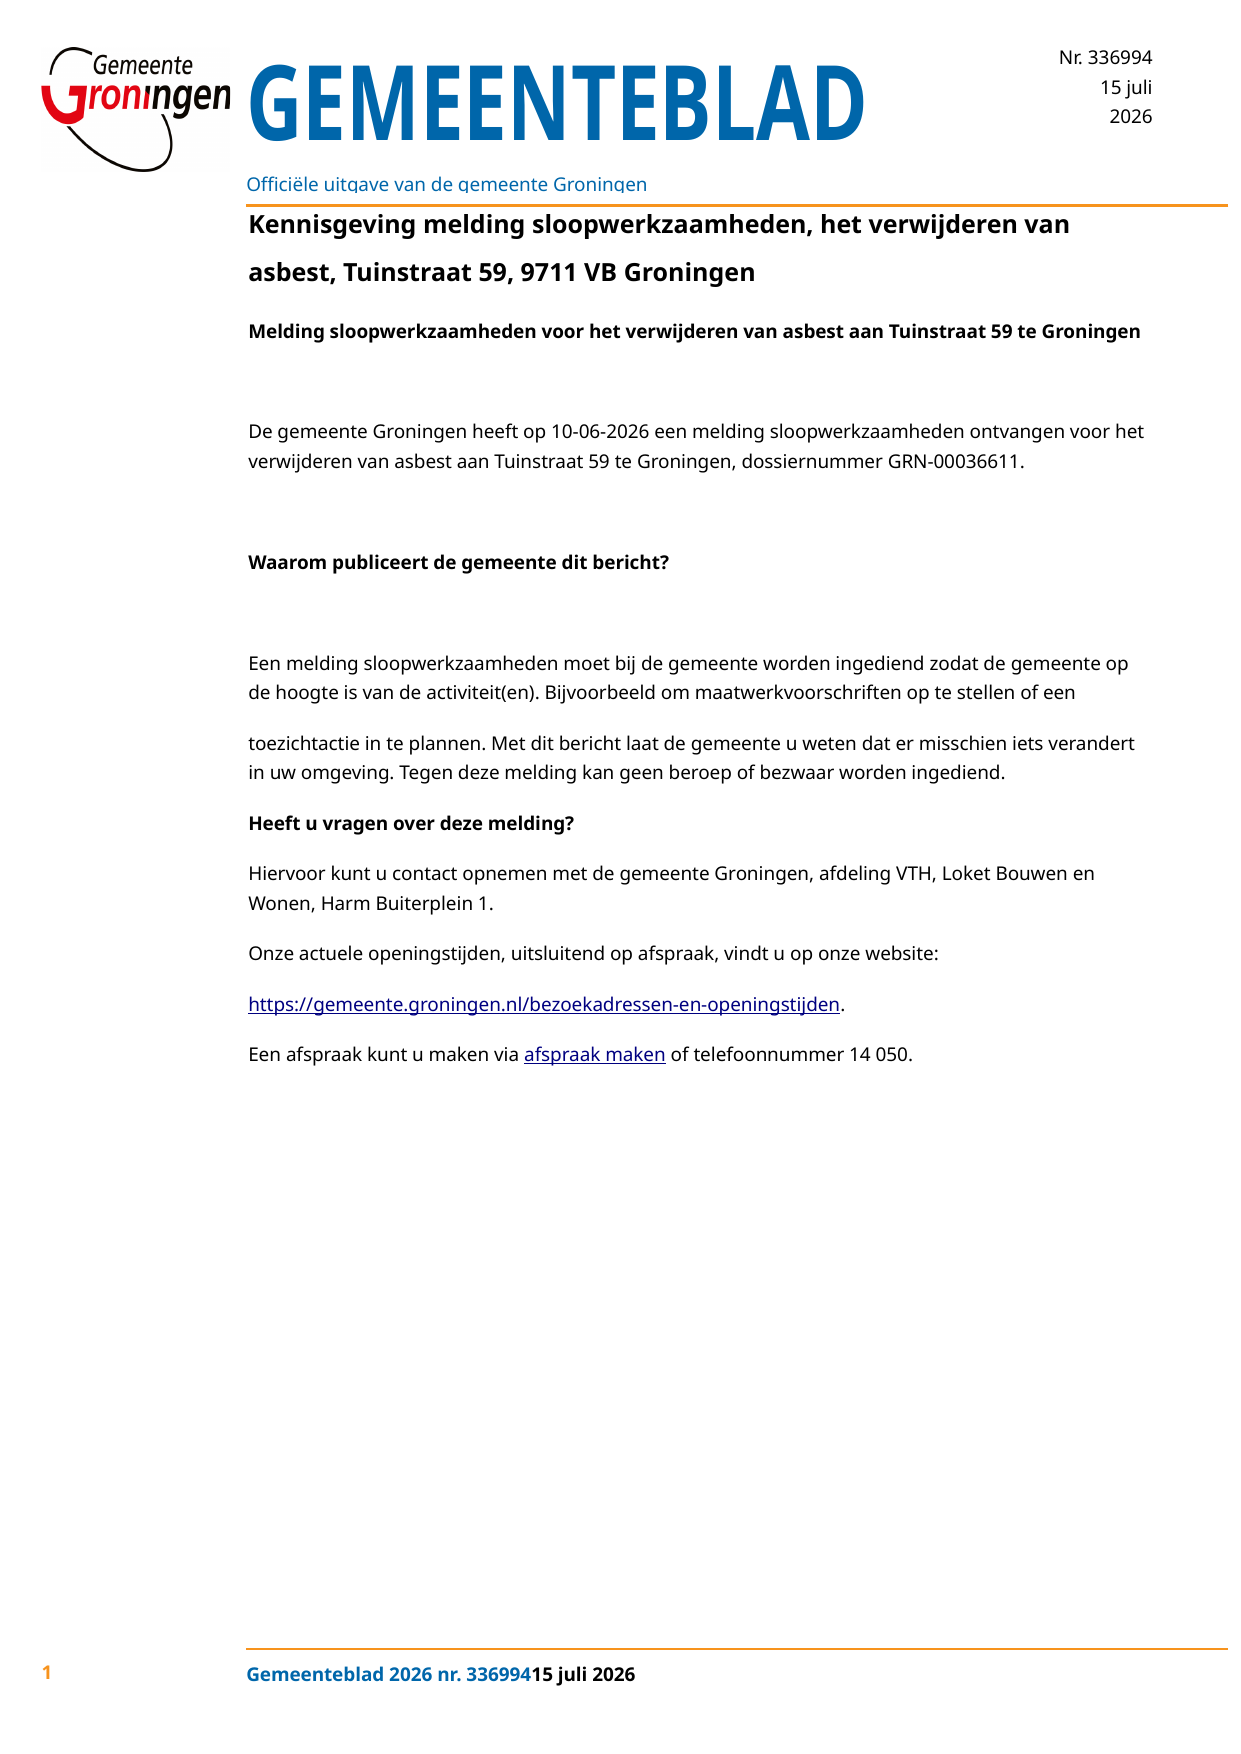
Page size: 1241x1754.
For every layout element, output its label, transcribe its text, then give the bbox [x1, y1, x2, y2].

text toezichtactie in te plannen. Met dit bericht laat de gemeente u weten dat er misschien iets verandert in uw omgeving. Tegen deze melding kan geen beroep of bezwaar worden ingediend. [248, 730, 1152, 785]
text Melding sloopwerkzaamheden voor het verwijderen van asbest aan Tuinstraat 59 te Groningen [248, 318, 1152, 344]
text Een afspraak kunt u maken via afspraak maken of telefoonnummer 14 050. [248, 1041, 1152, 1067]
text Kennisgeving melding sloopwerkzaamheden, het verwijderen van asbest, Tuinstraat 59, 9711 VB Groningen [248, 207, 1152, 288]
text Hiervoor kunt u contact opnemen met de gemeente Groningen, afdeling VTH, Loket Bouwen en Wonen, Harm Buiterplein 1. [248, 860, 1152, 916]
picture [41, 47, 231, 172]
text https://gemeente.groningen.nl/bezoekadressen-en-openingstijden. [248, 991, 1152, 1017]
text Waarom publiceert de gemeente dit bericht? [248, 549, 1152, 575]
text Heeft u vragen over deze melding? [248, 810, 1152, 836]
text Onze actuele openingstijden, uitsluitend op afspraak, vindt u op onze website: [248, 940, 1152, 966]
text De gemeente Groningen heeft op 10-06-2026 een melding sloopwerkzaamheden ontvangen voor het verwijderen van asbest aan Tuinstraat 59 te Groningen, dossiernummer GRN-00036611. [248, 419, 1152, 474]
text Een melding sloopwerkzaamheden moet bij de gemeente worden ingediend zodat de gemeente op de hoogte is van de activiteit(en). Bijvoorbeeld om maatwerkvoorschriften op te stellen of een [248, 650, 1152, 705]
